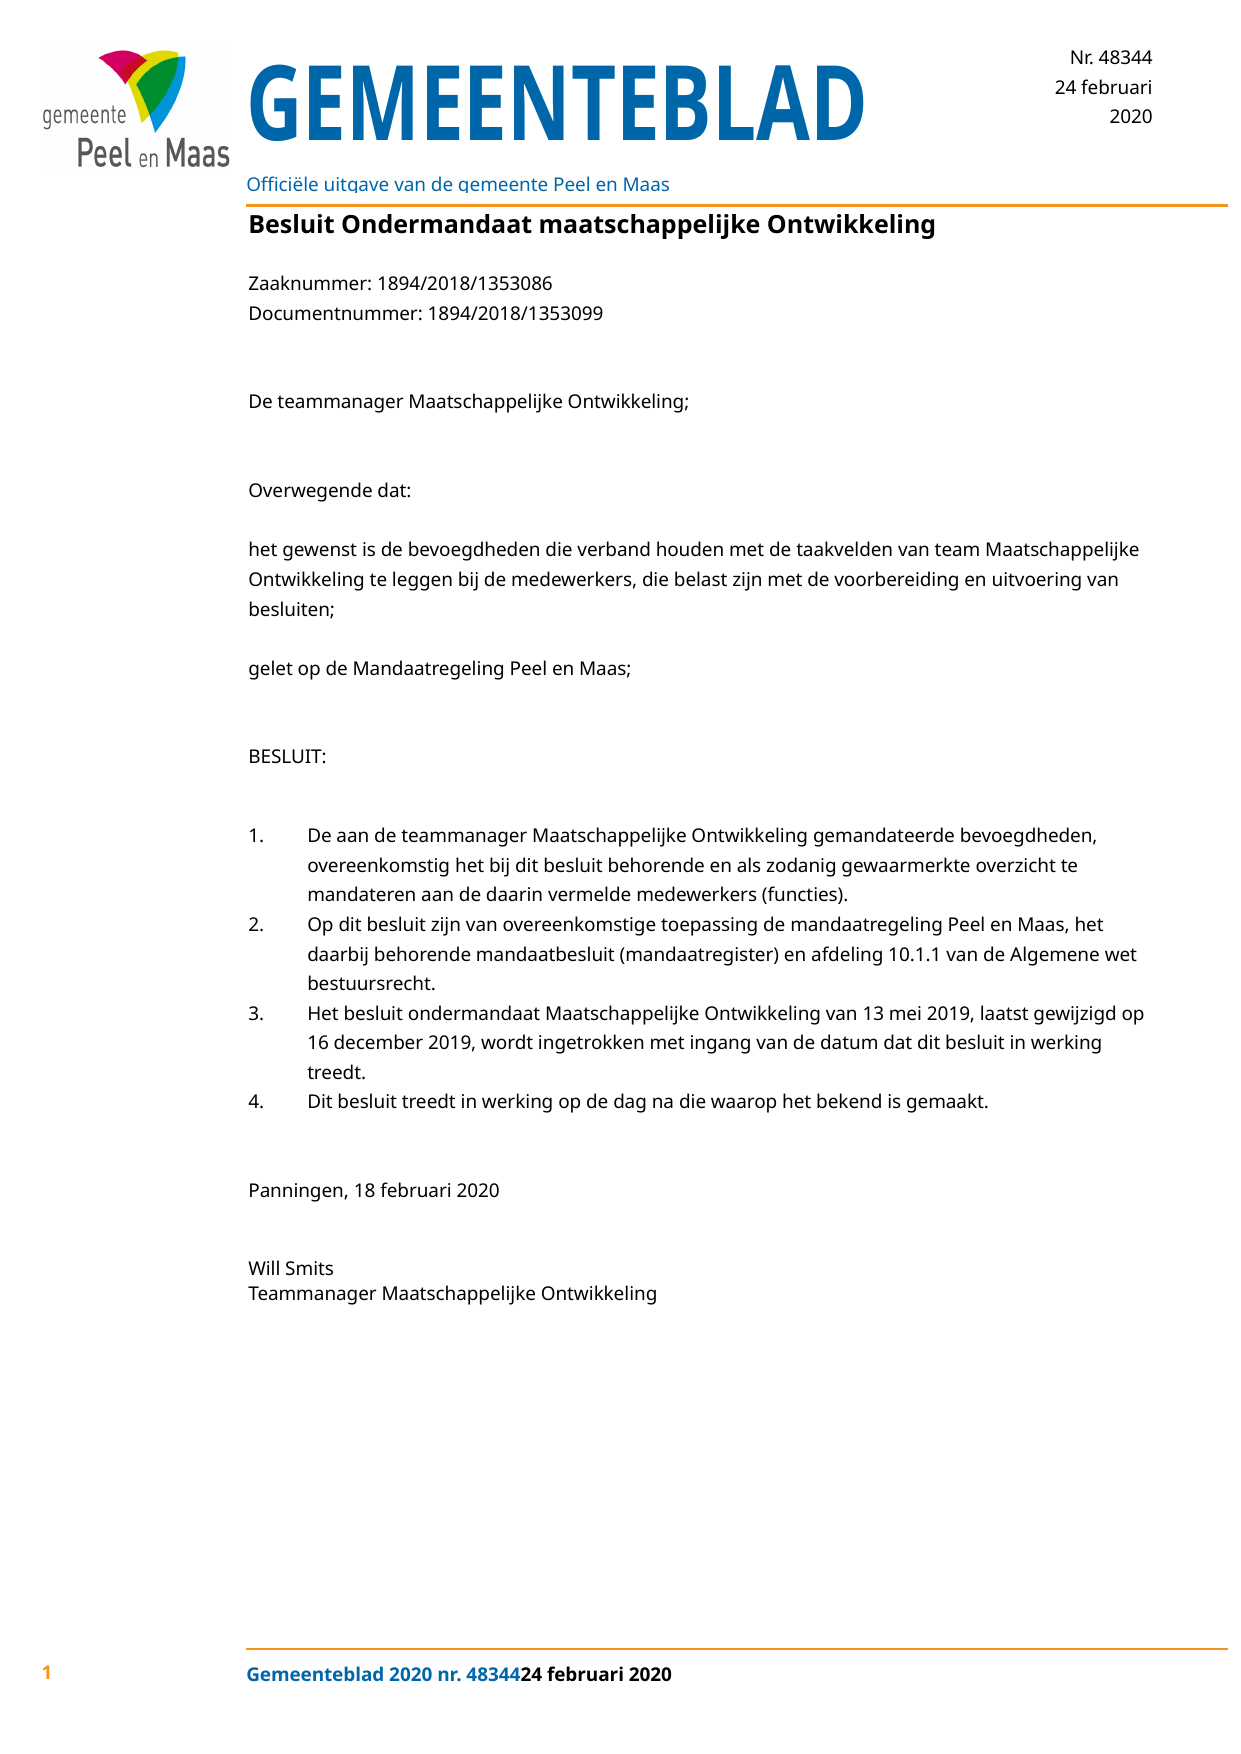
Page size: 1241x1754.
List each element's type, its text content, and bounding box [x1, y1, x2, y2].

list Op dit besluit zijn van overeenkomstige toepassing de mandaatregeling Peel en Maas, het daarbij behorende mandaatbesluit (mandaatregister) en afdeling 10.1.1 van de Algemene wet bestuursrecht. [248, 911, 1152, 996]
text De teammanager Maatschappelijke Ontwikkeling; [248, 389, 1152, 414]
text Will Smits [248, 1255, 1152, 1280]
list Dit besluit treedt in werking op de dag na die waarop het bekend is gemaakt. [248, 1089, 1152, 1114]
text Panningen, 18 februari 2020 [248, 1177, 1152, 1203]
list Het besluit ondermandaat Maatschappelijke Ontwikkeling van 13 mei 2019, laatst gewijzigd op 16 december 2019, wordt ingetrokken met ingang van de datum dat dit besluit in werking treedt. [248, 1000, 1152, 1085]
list De aan de teammanager Maatschappelijke Ontwikkeling gemandateerde bevoegdheden, overeenkomstig het bij dit besluit behorende en als zodanig gewaarmerkte overzicht te mandateren aan de daarin vermelde medewerkers (functies). [248, 822, 1152, 907]
text Documentnummer: 1894/2018/1353099 [248, 300, 1152, 326]
text BESLUIT: [248, 744, 1152, 769]
picture [41, 47, 231, 172]
text Overwegende dat: [248, 477, 1152, 503]
text Besluit Ondermandaat maatschappelijke Ontwikkeling [248, 207, 1152, 241]
text gelet op de Mandaatregeling Peel en Maas; [248, 655, 1152, 681]
text het gewenst is de bevoegdheden die verband houden met de taakvelden van team Maatschappelijke Ontwikkeling te leggen bij de medewerkers, die belast zijn met de voorbereiding en uitvoering van besluiten; [248, 537, 1152, 621]
text Teammanager Maatschappelijke Ontwikkeling [248, 1280, 1152, 1306]
text Zaaknummer: 1894/2018/1353086 [248, 270, 1152, 296]
